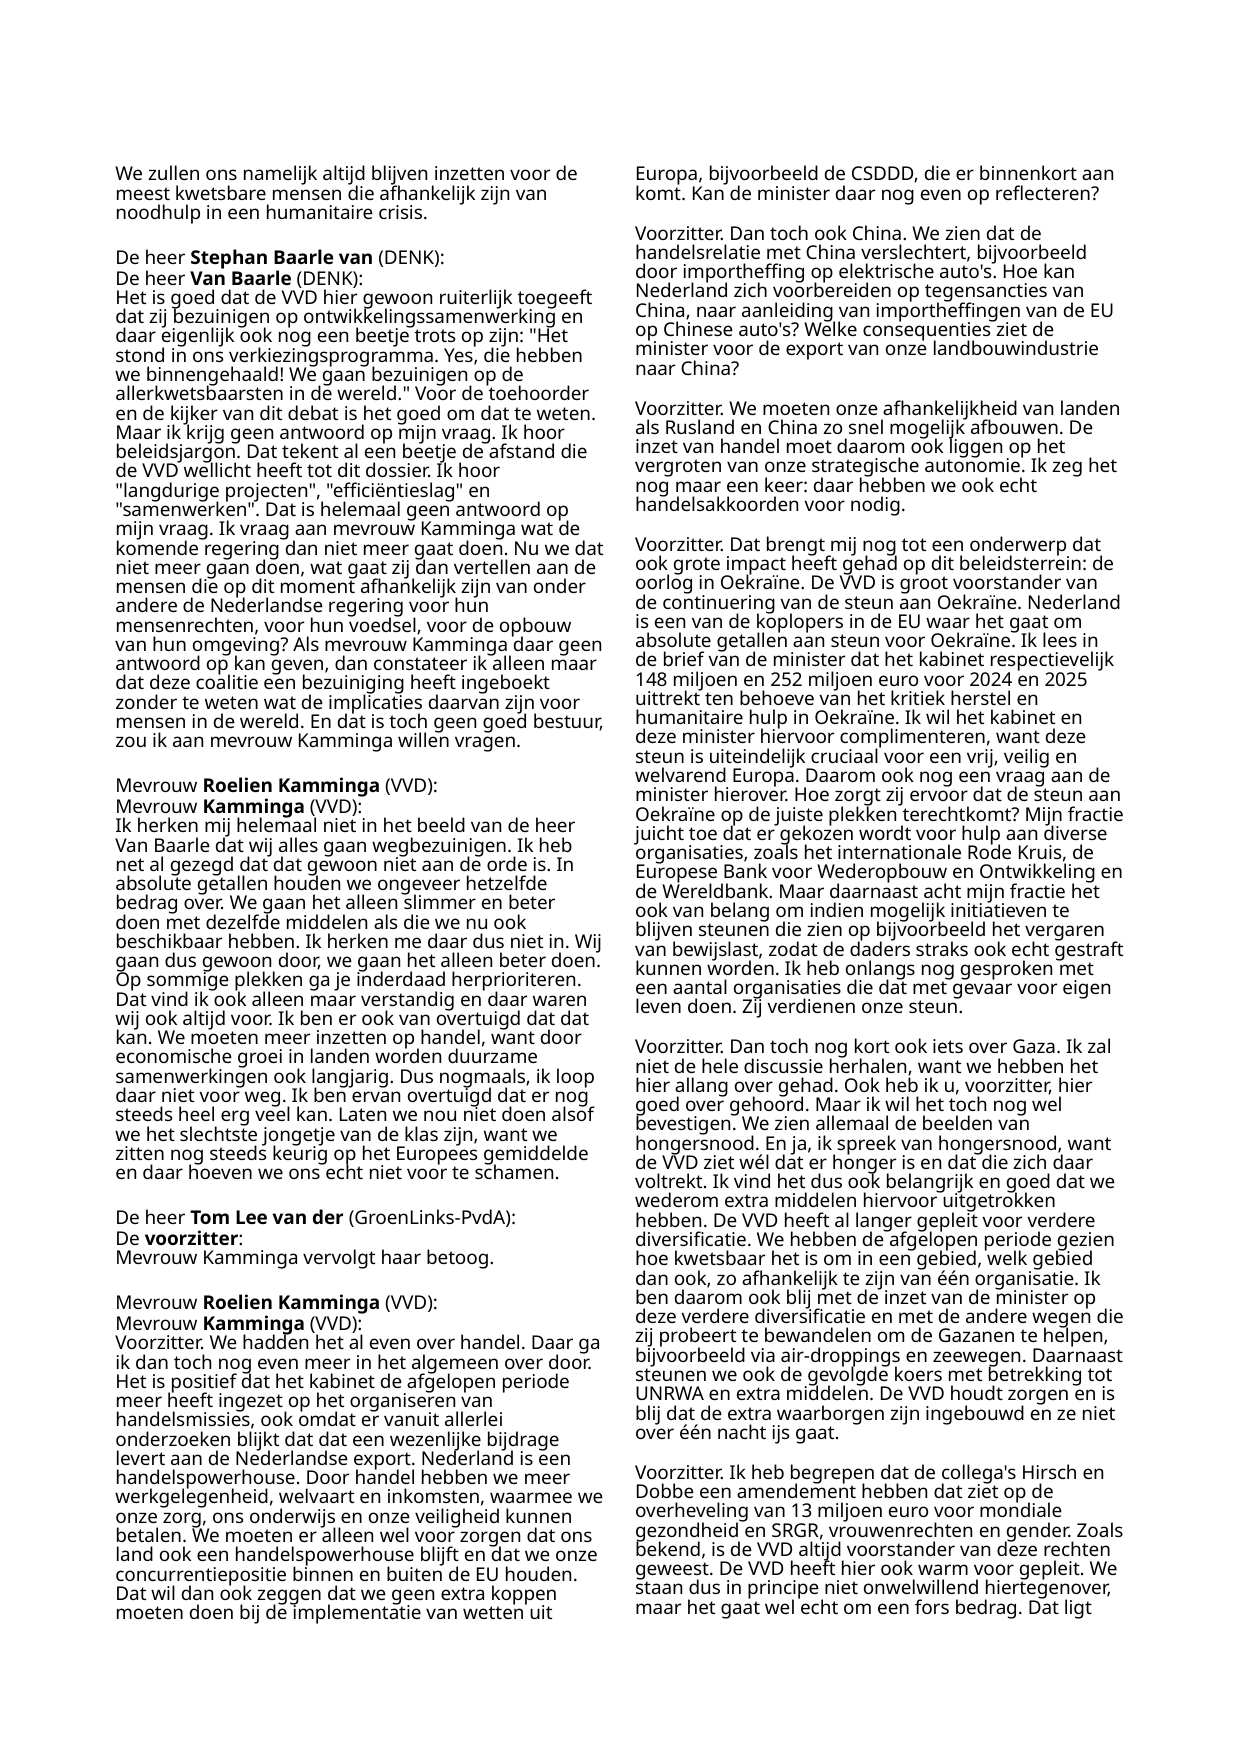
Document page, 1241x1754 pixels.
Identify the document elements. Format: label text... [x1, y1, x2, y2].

text Voorzitter. Dat brengt mij nog tot een onderwerp dat ook grote impact heeft gehad op dit beleidsterrein: de oorlog in Oekraïne. De VVD is groot voorstander van de continuering van de steun aan Oekraïne. Nederland is een van de koplopers in de EU waar het gaat om absolute getallen aan steun voor Oekraïne. Ik lees in de brief van de minister dat het kabinet respectievelijk 148 miljoen en 252 miljoen euro voor 2024 en 2025 uittrekt ten behoeve van het kritiek herstel en humanitaire hulp in Oekraïne. Ik wil het kabinet en deze minister hiervoor complimenteren, want deze steun is uiteindelijk cruciaal voor een vrij, veilig en welvarend Europa. Daarom ook nog een vraag aan de minister hierover. Hoe zorgt zij ervoor dat de steun aan Oekraïne op de juiste plekken terechtkomt? Mijn fractie juicht toe dat er gekozen wordt voor hulp aan diverse organisaties, zoals het internationale Rode Kruis, de Europese Bank voor Wederopbouw en Ontwikkeling en de Wereldbank. Maar daarnaast acht mijn fractie het ook van belang om indien mogelijk initiatieven te blijven steunen die zien op bijvoorbeeld het vergaren van bewijslast, zodat de daders straks ook echt gestraft kunnen worden. Ik heb onlangs nog gesproken met een aantal organisaties die dat met gevaar voor eigen leven doen. Zij verdienen onze steun. [635, 536, 1125, 1018]
text De voorzitter: [115, 1230, 605, 1249]
text Mevrouw Kamminga (VVD): [115, 1315, 605, 1334]
text De heer Stephan Baarle van (DENK): [115, 244, 605, 270]
text Mevrouw Kamminga (VVD): [115, 798, 605, 817]
text Europa, bijvoorbeeld de CSDDD, die er binnenkort aan komt. Kan de minister daar nog even op reflecteren? [635, 165, 1125, 204]
text Ik herken mij helemaal niet in het beeld van de heer Van Baarle dat wij alles gaan wegbezuinigen. Ik heb net al gezegd dat dat gewoon niet aan de orde is. In absolute getallen houden we ongeveer hetzelfde bedrag over. We gaan het alleen slimmer en beter doen met dezelfde middelen als die we nu ook beschikbaar hebben. Ik herken me daar dus niet in. Wij gaan dus gewoon door, we gaan het alleen beter doen. Op sommige plekken ga je inderdaad herprioriteren. Dat vind ik ook alleen maar verstandig en daar waren wij ook altijd voor. Ik ben er ook van overtuigd dat dat kan. We moeten meer inzetten op handel, want door economische groei in landen worden duurzame samenwerkingen ook langjarig. Dus nogmaals, ik loop daar niet voor weg. Ik ben ervan overtuigd dat er nog steeds heel erg veel kan. Laten we nou niet doen alsof we het slechtste jongetje van de klas zijn, want we zitten nog steeds keurig op het Europees gemiddelde en daar hoeven we ons echt niet voor te schamen. [115, 817, 605, 1183]
text Voorzitter. We hadden het al even over handel. Daar ga ik dan toch nog even meer in het algemeen over door. Het is positief dat het kabinet de afgelopen periode meer heeft ingezet op het organiseren van handelsmissies, ook omdat er vanuit allerlei onderzoeken blijkt dat dat een wezenlijke bijdrage levert aan de Nederlandse export. Nederland is een handelspowerhouse. Door handel hebben we meer werkgelegenheid, welvaart en inkomsten, waarmee we onze zorg, ons onderwijs en onze veiligheid kunnen betalen. We moeten er alleen wel voor zorgen dat ons land ook een handelspowerhouse blijft en dat we onze concurrentiepositie binnen en buiten de EU houden. Dat wil dan ook zeggen dat we geen extra koppen moeten doen bij de implementatie van wetten uit [115, 1334, 605, 1623]
text De heer Van Baarle (DENK): [115, 270, 605, 289]
text We zullen ons namelijk altijd blijven inzetten voor de meest kwetsbare mensen die afhankelijk zijn van noodhulp in een humanitaire crisis. [115, 165, 605, 223]
text Mevrouw Kamminga vervolgt haar betoog. [115, 1249, 605, 1268]
text Voorzitter. Dan toch nog kort ook iets over Gaza. Ik zal niet de hele discussie herhalen, want we hebben het hier allang over gehad. Ook heb ik u, voorzitter, hier goed over gehoord. Maar ik wil het toch nog wel bevestigen. We zien allemaal de beelden van hongersnood. En ja, ik spreek van hongersnood, want de VVD ziet wél dat er honger is en dat die zich daar voltrekt. Ik vind het dus ook belangrijk en goed dat we wederom extra middelen hiervoor uitgetrokken hebben. De VVD heeft al langer gepleit voor verdere diversificatie. We hebben de afgelopen periode gezien hoe kwetsbaar het is om in een gebied, welk gebied dan ook, zo afhankelijk te zijn van één organisatie. Ik ben daarom ook blij met de inzet van de minister op deze verdere diversificatie en met de andere wegen die zij probeert te bewandelen om de Gazanen te helpen, bijvoorbeeld via air-droppings en zeewegen. Daarnaast steunen we ook de gevolgde koers met betrekking tot UNRWA en extra middelen. De VVD houdt zorgen en is blij dat de extra waarborgen zijn ingebouwd en ze niet over één nacht ijs gaat. [635, 1038, 1125, 1443]
text De heer Tom Lee van der (GroenLinks-PvdA): [115, 1204, 605, 1230]
text Mevrouw Roelien Kamminga (VVD): [115, 772, 605, 798]
text Voorzitter. Ik heb begrepen dat de collega's Hirsch en Dobbe een amendement hebben dat ziet op de overheveling van 13 miljoen euro voor mondiale gezondheid en SRGR, vrouwenrechten en gender. Zoals bekend, is de VVD altijd voorstander van deze rechten geweest. De VVD heeft hier ook warm voor gepleit. We staan dus in principe niet onwelwillend hiertegenover, maar het gaat wel echt om een fors bedrag. Dat ligt [635, 1464, 1125, 1618]
text Voorzitter. Dan toch ook China. We zien dat de handelsrelatie met China verslechtert, bijvoorbeeld door importheffing op elektrische auto's. Hoe kan Nederland zich voorbereiden op tegensancties van China, naar aanleiding van importheffingen van de EU op Chinese auto's? Welke consequenties ziet de minister voor de export van onze landbouwindustrie naar China? [635, 224, 1125, 379]
text Voorzitter. We moeten onze afhankelijkheid van landen als Rusland en China zo snel mogelijk afbouwen. De inzet van handel moet daarom ook liggen op het vergroten van onze strategische autonomie. Ik zeg het nog maar een keer: daar hebben we ook echt handelsakkoorden voor nodig. [635, 399, 1125, 515]
text Mevrouw Roelien Kamminga (VVD): [115, 1289, 605, 1315]
text Het is goed dat de VVD hier gewoon ruiterlijk toegeeft dat zij bezuinigen op ontwikkelingssamenwerking en daar eigenlijk ook nog een beetje trots op zijn: "Het stond in ons verkiezingsprogramma. Yes, die hebben we binnengehaald! We gaan bezuinigen op de allerkwetsbaarsten in de wereld." Voor de toehoorder en de kijker van dit debat is het goed om dat te weten. Maar ik krijg geen antwoord op mijn vraag. Ik hoor beleidsjargon. Dat tekent al een beetje de afstand die de VVD wellicht heeft tot dit dossier. Ik hoor "langdurige projecten", "efficiëntieslag" en "samenwerken". Dat is helemaal geen antwoord op mijn vraag. Ik vraag aan mevrouw Kamminga wat de komende regering dan niet meer gaat doen. Nu we dat niet meer gaan doen, wat gaat zij dan vertellen aan de mensen die op dit moment afhankelijk zijn van onder andere de Nederlandse regering voor hun mensenrechten, voor hun voedsel, voor de opbouw van hun omgeving? Als mevrouw Kamminga daar geen antwoord op kan geven, dan constateer ik alleen maar dat deze coalitie een bezuiniging heeft ingeboekt zonder te weten wat de implicaties daarvan zijn voor mensen in de wereld. En dat is toch geen goed bestuur, zou ik aan mevrouw Kamminga willen vragen. [115, 289, 605, 751]
